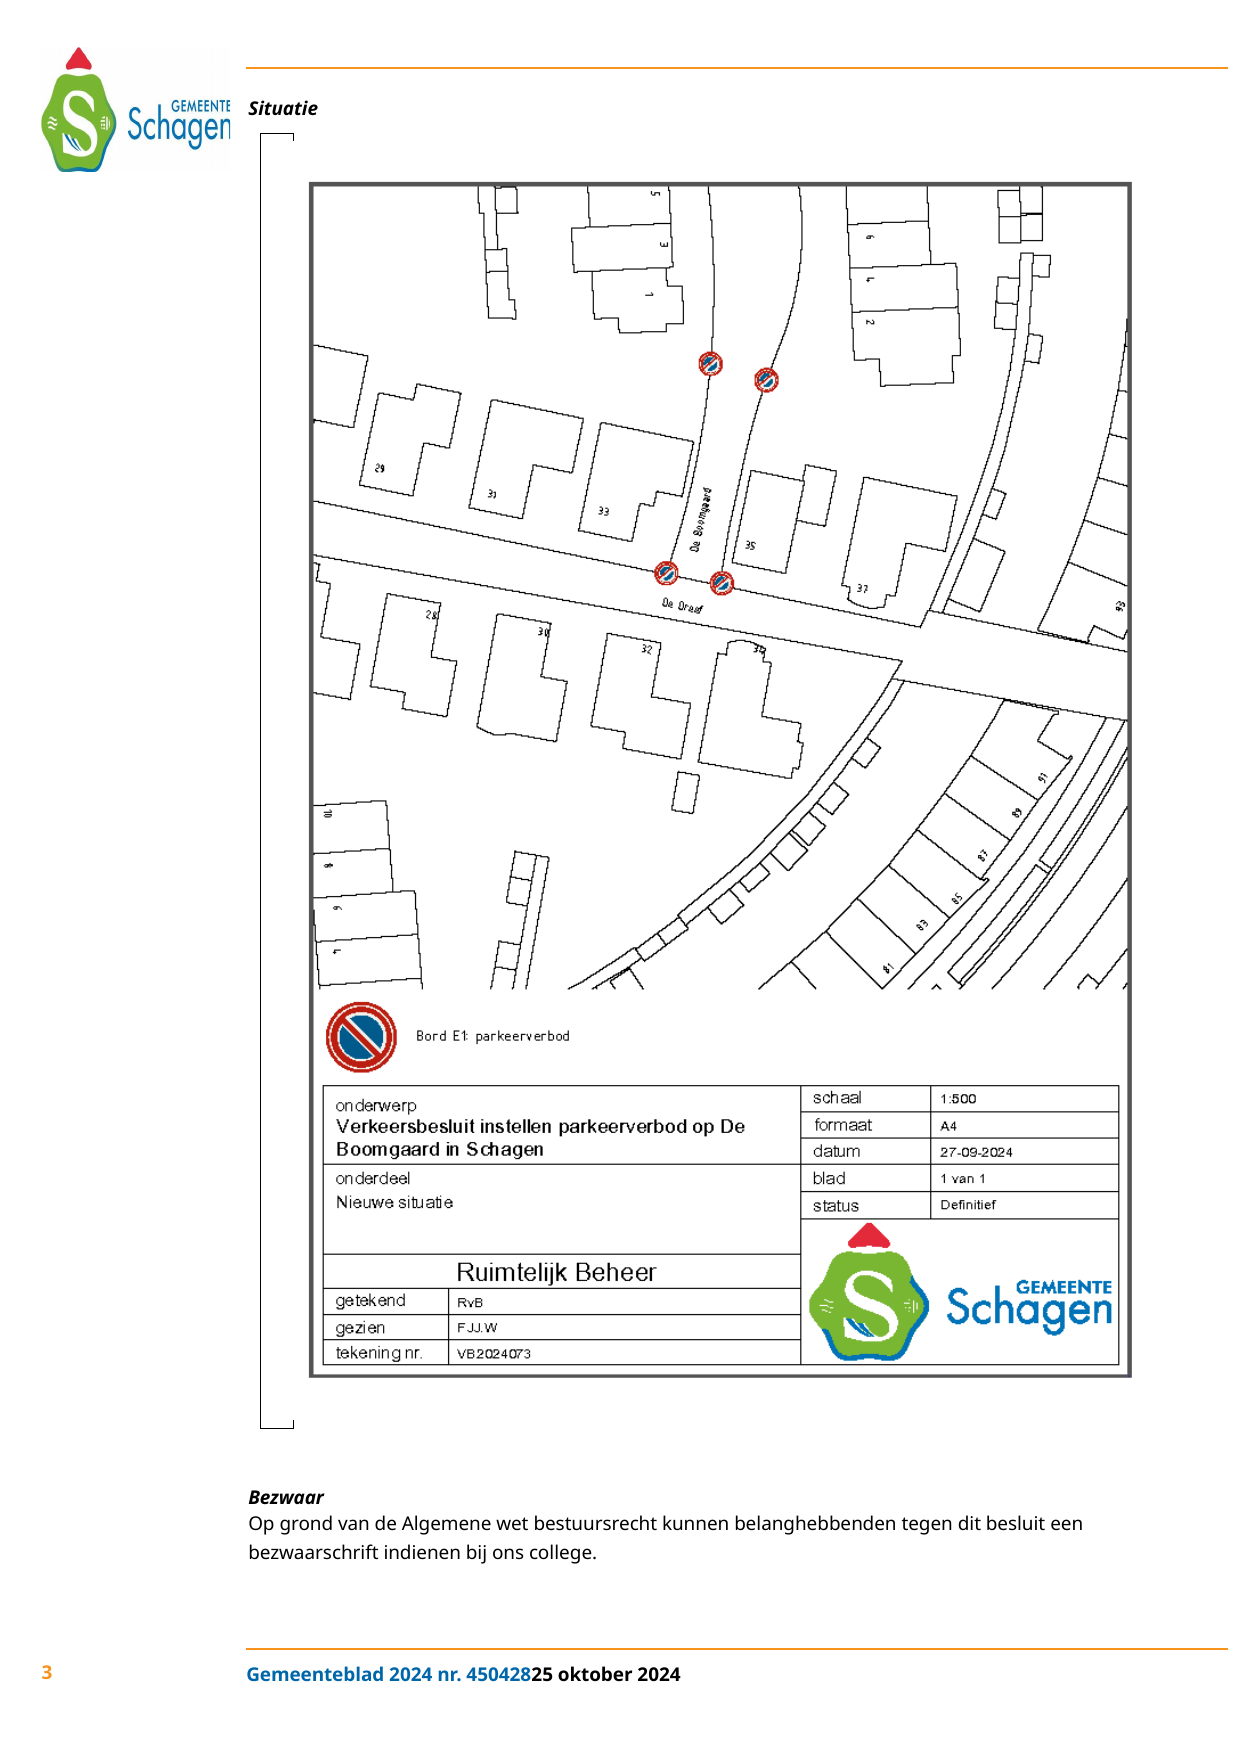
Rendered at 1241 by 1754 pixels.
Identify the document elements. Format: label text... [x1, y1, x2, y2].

text Situatie [248, 95, 1152, 121]
text Op grond van de Algemene wet bestuursrecht kunnen belanghebbenden tegen dit besluit een bezwaarschrift indienen bij ons college. [248, 1510, 1152, 1565]
picture [41, 47, 231, 172]
picture [268, 141, 1173, 1420]
text Bezwaar [248, 1484, 1152, 1510]
